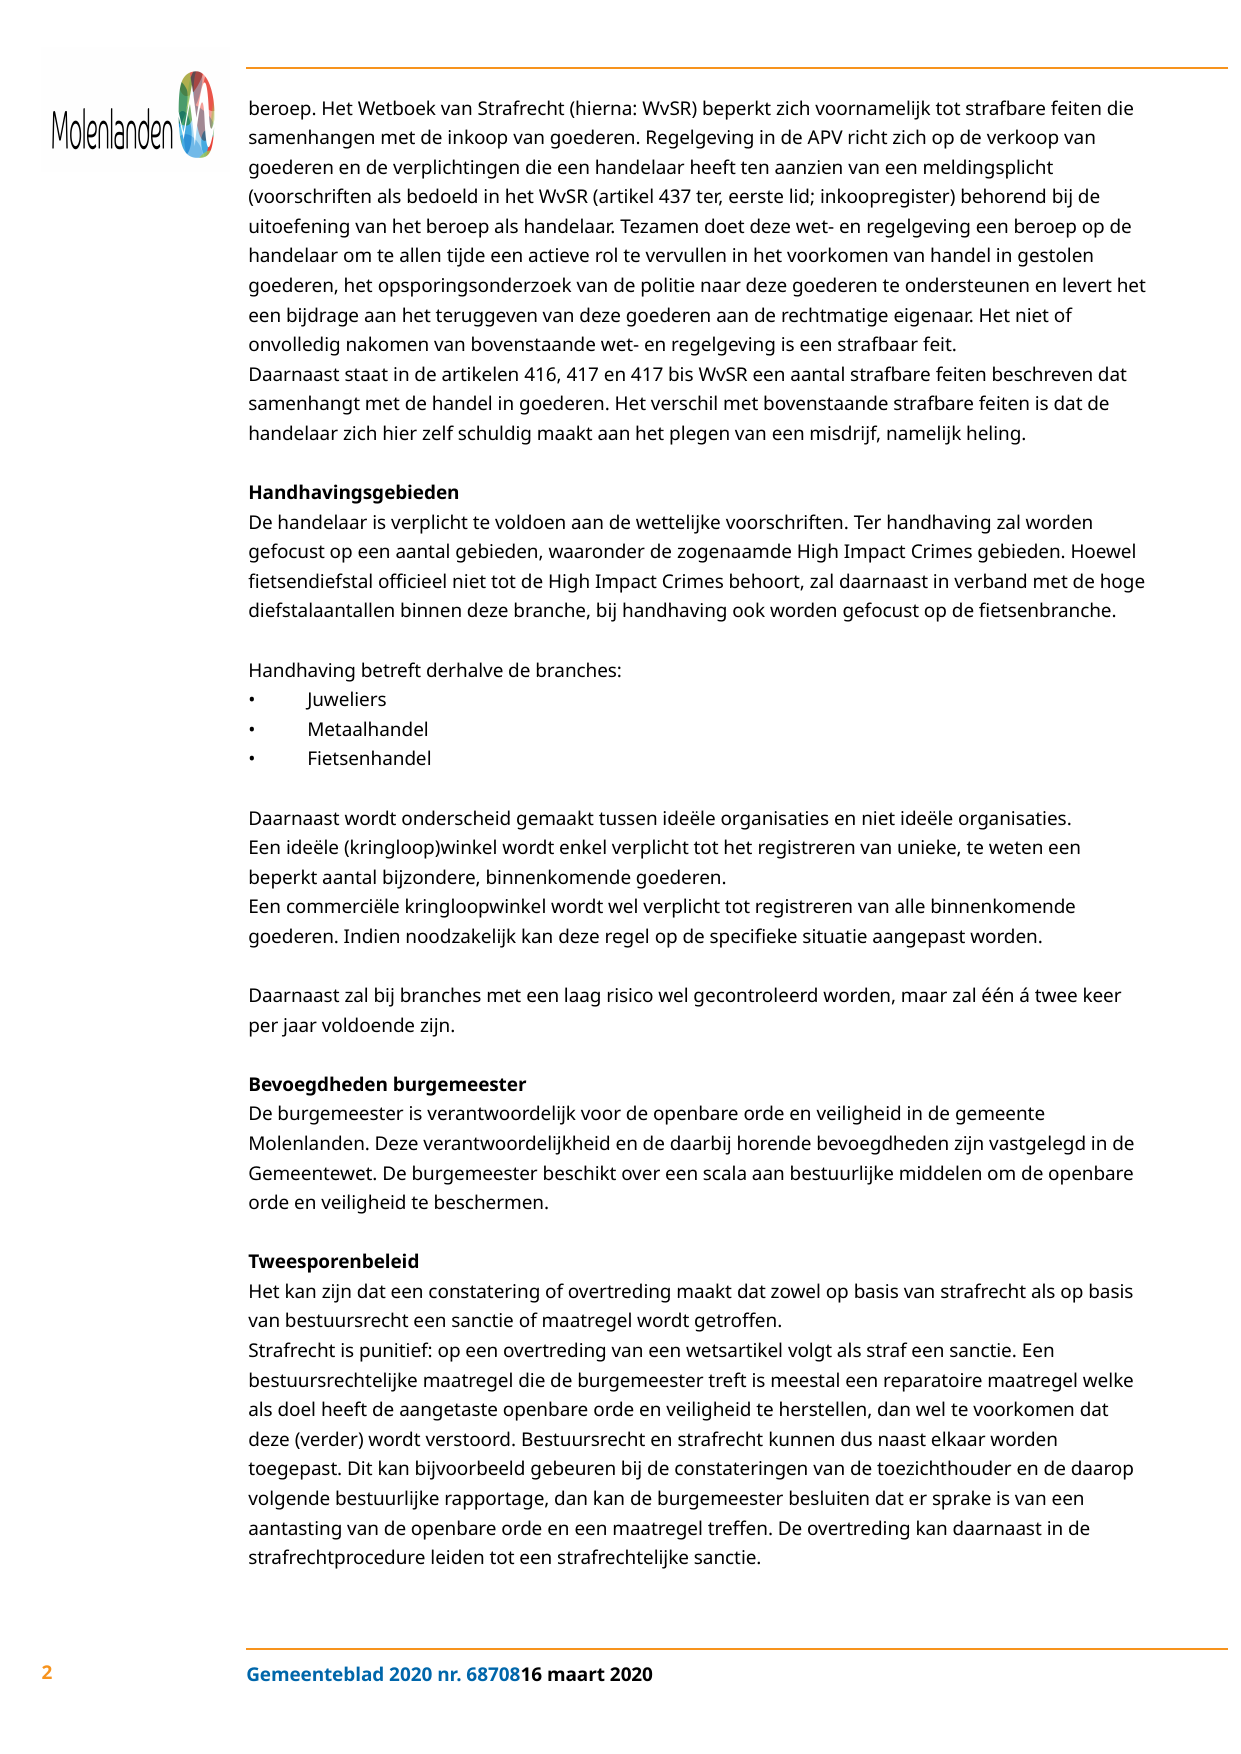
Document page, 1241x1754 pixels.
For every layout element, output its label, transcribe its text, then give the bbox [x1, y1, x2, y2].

picture [41, 47, 231, 172]
text Strafrecht is punitief: op een overtreding van een wetsartikel volgt als straf een sanctie. Een bestuursrechtelijke maatregel die de burgemeester treft is meestal een reparatoire maatregel welke als doel heeft de aangetaste openbare orde en veiligheid te herstellen, dan wel te voorkomen dat deze (verder) wordt verstoord. Bestuursrecht en strafrecht kunnen dus naast elkaar worden toegepast. Dit kan bijvoorbeeld gebeuren bij de constateringen van de toezichthouder en de daarop volgende bestuurlijke rapportage, dan kan de burgemeester besluiten dat er sprake is van een aantasting van de openbare orde en een maatregel treffen. De overtreding kan daarnaast in de strafrechtprocedure leiden tot een strafrechtelijke sanctie. [248, 1337, 1152, 1570]
text Daarnaast wordt onderscheid gemaakt tussen ideële organisaties en niet ideële organisaties. [248, 805, 1152, 831]
text Daarnaast zal bij branches met een laag risico wel gecontroleerd worden, maar zal één á twee keer per jaar voldoende zijn. [248, 982, 1152, 1038]
text De handelaar is verplicht te voldoen aan de wettelijke voorschriften. Ter handhaving zal worden gefocust op een aantal gebieden, waaronder de zogenaamde High Impact Crimes gebieden. Hoewel fietsendiefstal officieel niet tot de High Impact Crimes behoort, zal daarnaast in verband met de hoge diefstalaantallen binnen deze branche, bij handhaving ook worden gefocust op de fietsenbranche. [248, 509, 1152, 623]
text Een ideële (kringloop)winkel wordt enkel verplicht tot het registreren van unieke, te weten een beperkt aantal bijzondere, binnenkomende goederen. [248, 834, 1152, 890]
list Fietsenhandel [248, 746, 1152, 771]
text Handhavingsgebieden [248, 479, 1152, 505]
text beroep. Het Wetboek van Strafrecht (hierna: WvSR) beperkt zich voornamelijk tot strafbare feiten die samenhangen met de inkoop van goederen. Regelgeving in de APV richt zich op de verkoop van goederen en de verplichtingen die een handelaar heeft ten aanzien van een meldingsplicht (voorschriften als bedoeld in het WvSR (artikel 437 ter, eerste lid; inkoopregister) behorend bij de uitoefening van het beroep als handelaar. Tezamen doet deze wet- en regelgeving een beroep op de handelaar om te allen tijde een actieve rol te vervullen in het voorkomen van handel in gestolen goederen, het opsporingsonderzoek van de politie naar deze goederen te ondersteunen en levert het een bijdrage aan het teruggeven van deze goederen aan de rechtmatige eigenaar. Het niet of onvolledig nakomen van bovenstaande wet- en regelgeving is een strafbaar feit. [248, 95, 1152, 357]
text Een commerciële kringloopwinkel wordt wel verplicht tot registreren van alle binnenkomende goederen. Indien noodzakelijk kan deze regel op de specifieke situatie aangepast worden. [248, 893, 1152, 949]
list Metaalhandel [248, 716, 1152, 742]
text Bevoegdheden burgemeester [248, 1071, 1152, 1097]
text Tweesporenbeleid [248, 1248, 1152, 1274]
list Juweliers [248, 686, 1152, 712]
text Het kan zijn dat een constatering of overtreding maakt dat zowel op basis van strafrecht als op basis van bestuursrecht een sanctie of maatregel wordt getroffen. [248, 1278, 1152, 1333]
text De burgemeester is verantwoordelijk voor de openbare orde en veiligheid in de gemeente Molenlanden. Deze verantwoordelijkheid en de daarbij horende bevoegdheden zijn vastgelegd in de Gemeentewet. De burgemeester beschikt over een scala aan bestuurlijke middelen om de openbare orde en veiligheid te beschermen. [248, 1101, 1152, 1215]
text Daarnaast staat in de artikelen 416, 417 en 417 bis WvSR een aantal strafbare feiten beschreven dat samenhangt met de handel in goederen. Het verschil met bovenstaande strafbare feiten is dat de handelaar zich hier zelf schuldig maakt aan het plegen van een misdrijf, namelijk heling. [248, 361, 1152, 446]
text Handhaving betreft derhalve de branches: [248, 657, 1152, 683]
